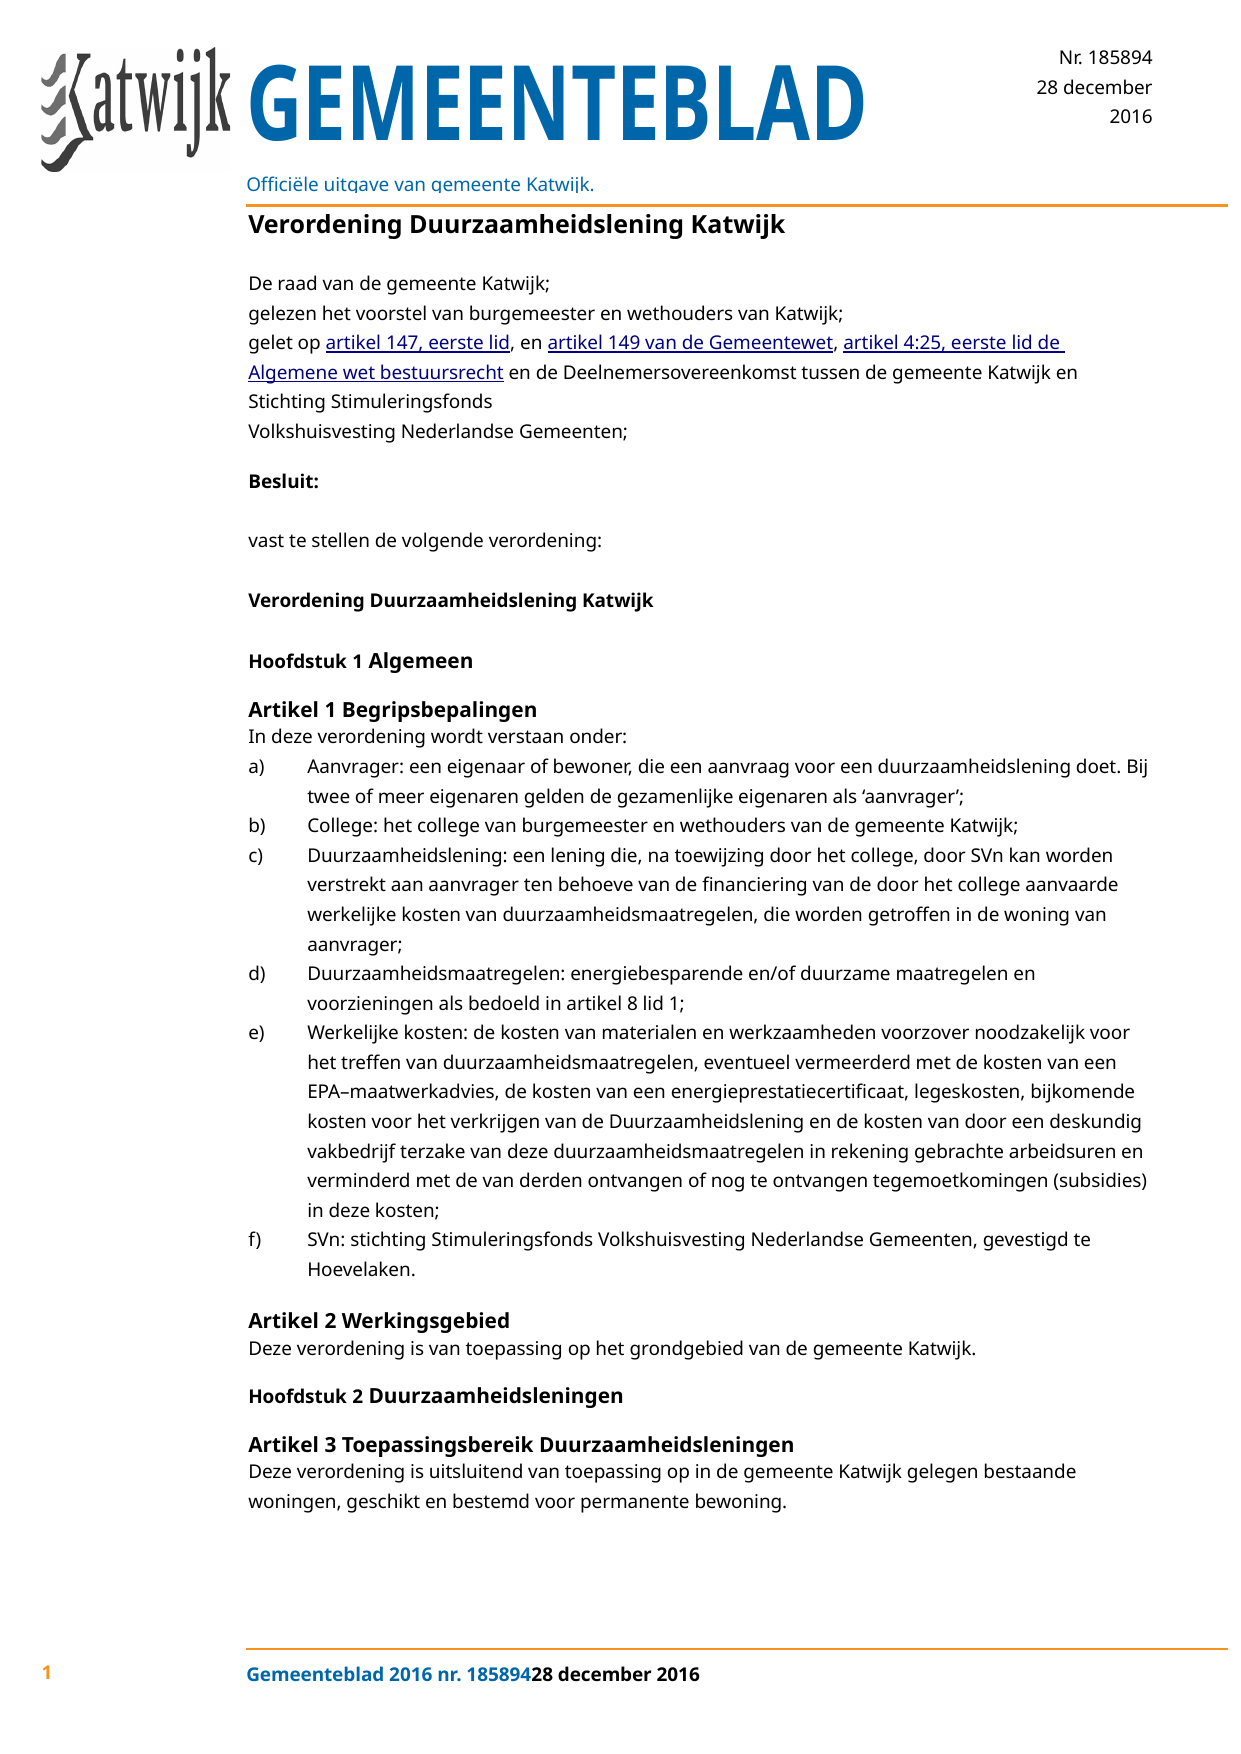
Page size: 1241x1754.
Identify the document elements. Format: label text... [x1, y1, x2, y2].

picture [41, 47, 231, 172]
text vast te stellen de volgende verordening: [248, 528, 1152, 553]
text gelet op artikel 147, eerste lid, en artikel 149 van de Gemeentewet, artikel 4:25, eerste lid de Algemene wet bestuursrecht en de Deelnemersovereenkomst tussen de gemeente Katwijk en Stichting Stimuleringsfonds [248, 329, 1152, 414]
text In deze verordening wordt verstaan onder: [248, 724, 1152, 749]
text Artikel 2 Werkingsgebied [248, 1307, 1152, 1335]
text Hoofdstuk 1 Algemeen [248, 646, 1152, 674]
text gelezen het voorstel van burgemeester en wethouders van Katwijk; [248, 300, 1152, 326]
text Deze verordening is uitsluitend van toepassing op in de gemeente Katwijk gelegen bestaande woningen, geschikt en bestemd voor permanente bewoning. [248, 1458, 1152, 1514]
text Besluit: [248, 468, 1152, 494]
text Volkshuisvesting Nederlandse Gemeenten; [248, 418, 1152, 444]
list SVn: stichting Stimuleringsfonds Volkshuisvesting Nederlandse Gemeenten, gevestigd te Hoevelaken. [248, 1227, 1152, 1282]
text Artikel 3 Toepassingsbereik Duurzaamheidsleningen [248, 1430, 1152, 1458]
text De raad van de gemeente Katwijk; [248, 270, 1152, 296]
text Verordening Duurzaamheidslening Katwijk [248, 587, 1152, 613]
list College: het college van burgemeester en wethouders van de gemeente Katwijk; [248, 812, 1152, 838]
text Deze verordening is van toepassing op het grondgebied van de gemeente Katwijk. [248, 1335, 1152, 1361]
list Aanvrager: een eigenaar of bewoner, die een aanvraag voor een duurzaamheidslening doet. Bij twee of meer eigenaren gelden de gezamenlijke eigenaren als ‘aanvrager’; [248, 753, 1152, 809]
list Werkelijke kosten: de kosten van materialen en werkzaamheden voorzover noodzakelijk voor het treffen van duurzaamheidsmaatregelen, eventueel vermeerderd met de kosten van een EPA–maatwerkadvies, de kosten van een energieprestatiecertificaat, legeskosten, bijkomende kosten voor het verkrijgen van de Duurzaamheidslening en de kosten van door een deskundig vakbedrijf terzake van deze duurzaamheidsmaatregelen in rekening gebrachte arbeidsuren en verminderd met de van derden ontvangen of nog te ontvangen tegemoetkomingen (subsidies) in deze kosten; [248, 1019, 1152, 1223]
text Artikel 1 Begripsbepalingen [248, 695, 1152, 724]
list Duurzaamheidsmaatregelen: energiebesparende en/of duurzame maatregelen en voorzieningen als bedoeld in artikel 8 lid 1; [248, 960, 1152, 1016]
text Verordening Duurzaamheidslening Katwijk [248, 207, 1152, 241]
text Hoofdstuk 2 Duurzaamheidsleningen [248, 1381, 1152, 1409]
list Duurzaamheidslening: een lening die, na toewijzing door het college, door SVn kan worden verstrekt aan aanvrager ten behoeve van de financiering van de door het college aanvaarde werkelijke kosten van duurzaamheidsmaatregelen, die worden getroffen in de woning van aanvrager; [248, 842, 1152, 957]
